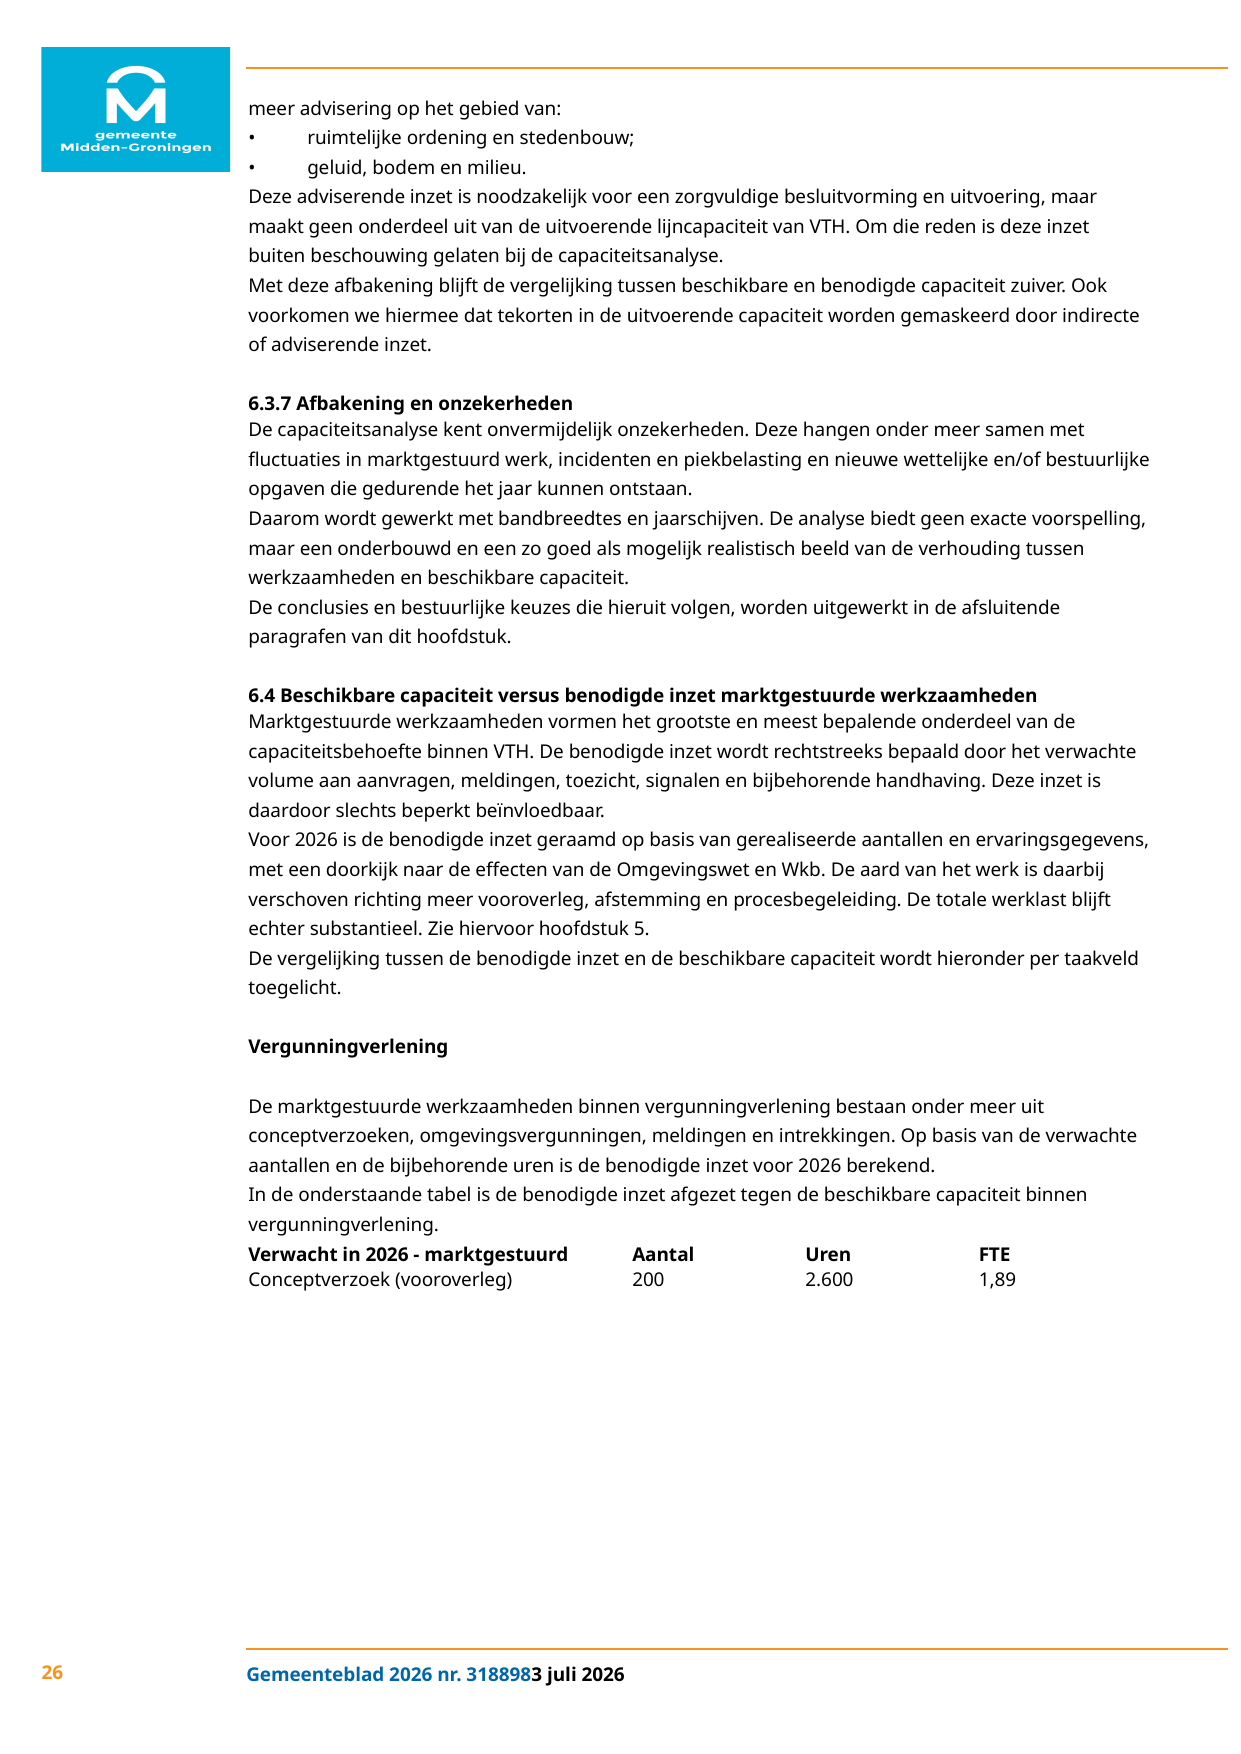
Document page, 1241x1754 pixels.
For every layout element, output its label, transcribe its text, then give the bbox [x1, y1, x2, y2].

table_cell 1,89 [979, 1267, 1152, 1292]
text Marktgestuurde werkzaamheden vormen het grootste en meest bepalende onderdeel van de capaciteitsbehoefte binnen VTH. De benodigde inzet wordt rechtstreeks bepaald door het verwachte volume aan aanvragen, meldingen, toezicht, signalen en bijbehorende handhaving. Deze inzet is daardoor slechts beperkt beïnvloedbaar. [248, 708, 1152, 823]
table_header Aantal [632, 1241, 805, 1267]
picture [108, 66, 164, 82]
text 6.3.7 Afbakening en onzekerheden [248, 391, 1152, 416]
text De conclusies en bestuurlijke keuzes die hieruit volgen, worden uitgewerkt in de afsluitende paragrafen van dit hoofdstuk. [248, 594, 1152, 649]
picture [184, 146, 190, 153]
text Met deze afbakening blijft de vergelijking tussen beschikbare en benodigde capaciteit zuiver. Ook voorkomen we hiermee dat tekorten in de uitvoerende capaciteit worden gemaskeerd door indirecte of adviserende inzet. [248, 272, 1152, 357]
text De vergelijking tussen de benodigde inzet en de beschikbare capaciteit wordt hieronder per taakveld toegelicht. [248, 945, 1152, 1000]
table_cell 200 [632, 1267, 805, 1292]
text De marktgestuurde werkzaamheden binnen vergunningverlening bestaan onder meer uit conceptverzoeken, omgevingsvergunningen, meldingen en intrekkingen. Op basis van de verwachte aantallen en de bijbehorende uren is de benodigde inzet voor 2026 berekend. [248, 1093, 1152, 1178]
text In de onderstaande tabel is de benodigde inzet afgezet tegen de beschikbare capaciteit binnen vergunningverlening. [248, 1182, 1152, 1237]
list ruimtelijke ordening en stedenbouw; [248, 124, 1152, 150]
table_cell Conceptverzoek (vooroverleg) [248, 1267, 632, 1292]
list geluid, bodem en milieu. [248, 154, 1152, 180]
text De capaciteitsanalyse kent onvermijdelijk onzekerheden. Deze hangen onder meer samen met fluctuaties in marktgestuurd werk, incidenten en piekbelasting en nieuwe wettelijke en/of bestuurlijke opgaven die gedurende het jaar kunnen ontstaan. [248, 416, 1152, 501]
picture [107, 89, 165, 122]
table_cell 2.600 [805, 1267, 978, 1292]
table_header Verwacht in 2026 - marktgestuurd [248, 1241, 632, 1267]
text Daarom wordt gewerkt met bandbreedtes en jaarschijven. De analyse biedt geen exacte voorspelling, maar een onderbouwd en een zo goed als mogelijk realistisch beeld van de verhouding tussen werkzaamheden en beschikbare capaciteit. [248, 505, 1152, 590]
text 6.4 Beschikbare capaciteit versus benodigde inzet marktgestuurde werkzaamheden [248, 683, 1152, 708]
table_header Uren [805, 1241, 978, 1267]
text Deze adviserende inzet is noodzakelijk voor een zorgvuldige besluitvorming en uitvoering, maar maakt geen onderdeel uit van de uitvoerende lijncapaciteit van VTH. Om die reden is deze inzet buiten beschouwing gelaten bij de capaciteitsanalyse. [248, 183, 1152, 268]
text Vergunningverlening [248, 1034, 1152, 1059]
text meer advisering op het gebied van: [248, 95, 1152, 121]
table_header FTE [979, 1241, 1152, 1267]
text Voor 2026 is de benodigde inzet geraamd op basis van gerealiseerde aantallen en ervaringsgegevens, met een doorkijk naar de effecten van de Omgevingswet en Wkb. De aard van het werk is daarbij verschoven richting meer vooroverleg, afstemming en procesbegeleiding. De totale werklast blijft echter substantieel. Zie hiervoor hoofdstuk 5. [248, 827, 1152, 941]
